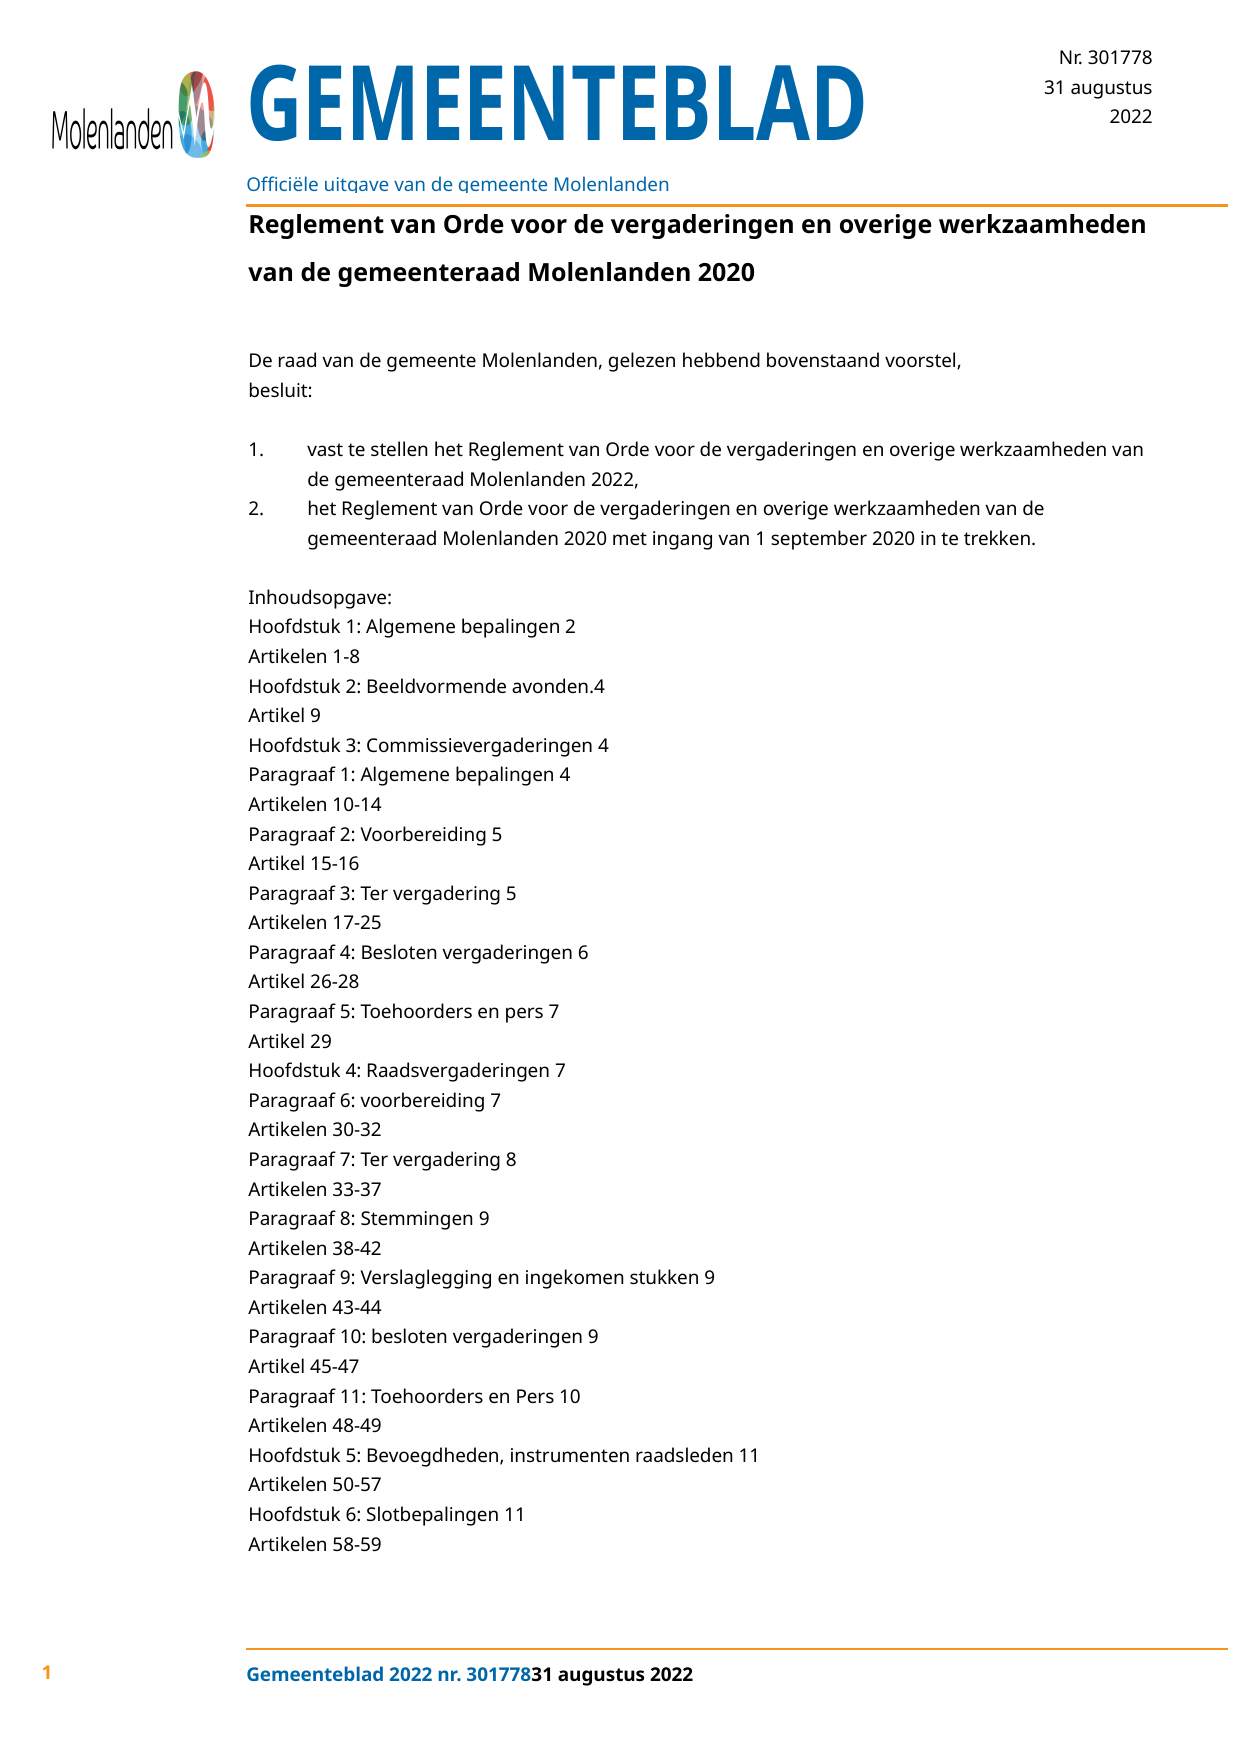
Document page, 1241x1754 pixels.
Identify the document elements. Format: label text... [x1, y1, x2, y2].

text Paragraaf 2: Voorbereiding 5 [248, 821, 1152, 847]
text Hoofdstuk 1: Algemene bepalingen 2 [248, 614, 1152, 639]
text Paragraaf 3: Ter vergadering 5 [248, 880, 1152, 906]
text Artikelen 43-44 [248, 1294, 1152, 1320]
text Artikelen 10-14 [248, 791, 1152, 817]
text Paragraaf 4: Besloten vergaderingen 6 [248, 939, 1152, 965]
text Artikelen 48-49 [248, 1412, 1152, 1438]
text Artikel 26-28 [248, 969, 1152, 994]
text Artikelen 30-32 [248, 1117, 1152, 1142]
text Inhoudsopgave: [248, 584, 1152, 610]
list het Reglement van Orde voor de vergaderingen en overige werkzaamheden van de gemeenteraad Molenlanden 2020 met ingang van 1 september 2020 in te trekken. [248, 495, 1152, 551]
text Reglement van Orde voor de vergaderingen en overige werkzaamheden van de gemeenteraad Molenlanden 2020 [248, 207, 1152, 288]
text Paragraaf 7: Ter vergadering 8 [248, 1146, 1152, 1172]
text Artikel 45-47 [248, 1353, 1152, 1379]
text Artikel 15-16 [248, 850, 1152, 876]
text Paragraaf 8: Stemmingen 9 [248, 1205, 1152, 1231]
text De raad van de gemeente Molenlanden, gelezen hebbend bovenstaand voorstel, [248, 347, 1152, 373]
text Artikelen 17-25 [248, 909, 1152, 935]
text Artikelen 38-42 [248, 1235, 1152, 1261]
text Artikelen 1-8 [248, 643, 1152, 669]
text Artikel 29 [248, 1028, 1152, 1054]
text Hoofdstuk 5: Bevoegdheden, instrumenten raadsleden 11 [248, 1442, 1152, 1468]
text Paragraaf 1: Algemene bepalingen 4 [248, 762, 1152, 787]
text Paragraaf 10: besloten vergaderingen 9 [248, 1324, 1152, 1349]
text Hoofdstuk 2: Beeldvormende avonden.4 [248, 673, 1152, 699]
text Hoofdstuk 6: Slotbepalingen 11 [248, 1501, 1152, 1527]
picture [41, 47, 231, 172]
text Hoofdstuk 3: Commissievergaderingen 4 [248, 732, 1152, 758]
text Artikel 9 [248, 702, 1152, 728]
text Paragraaf 5: Toehoorders en pers 7 [248, 998, 1152, 1024]
text Artikelen 33-37 [248, 1176, 1152, 1202]
text Paragraaf 9: Verslaglegging en ingekomen stukken 9 [248, 1264, 1152, 1290]
text Hoofdstuk 4: Raadsvergaderingen 7 [248, 1057, 1152, 1083]
text Paragraaf 6: voorbereiding 7 [248, 1087, 1152, 1113]
text besluit: [248, 377, 1152, 403]
text Artikelen 50-57 [248, 1472, 1152, 1497]
text Artikelen 58-59 [248, 1531, 1152, 1557]
text Paragraaf 11: Toehoorders en Pers 10 [248, 1383, 1152, 1409]
list vast te stellen het Reglement van Orde voor de vergaderingen en overige werkzaamheden van de gemeenteraad Molenlanden 2022, [248, 436, 1152, 492]
